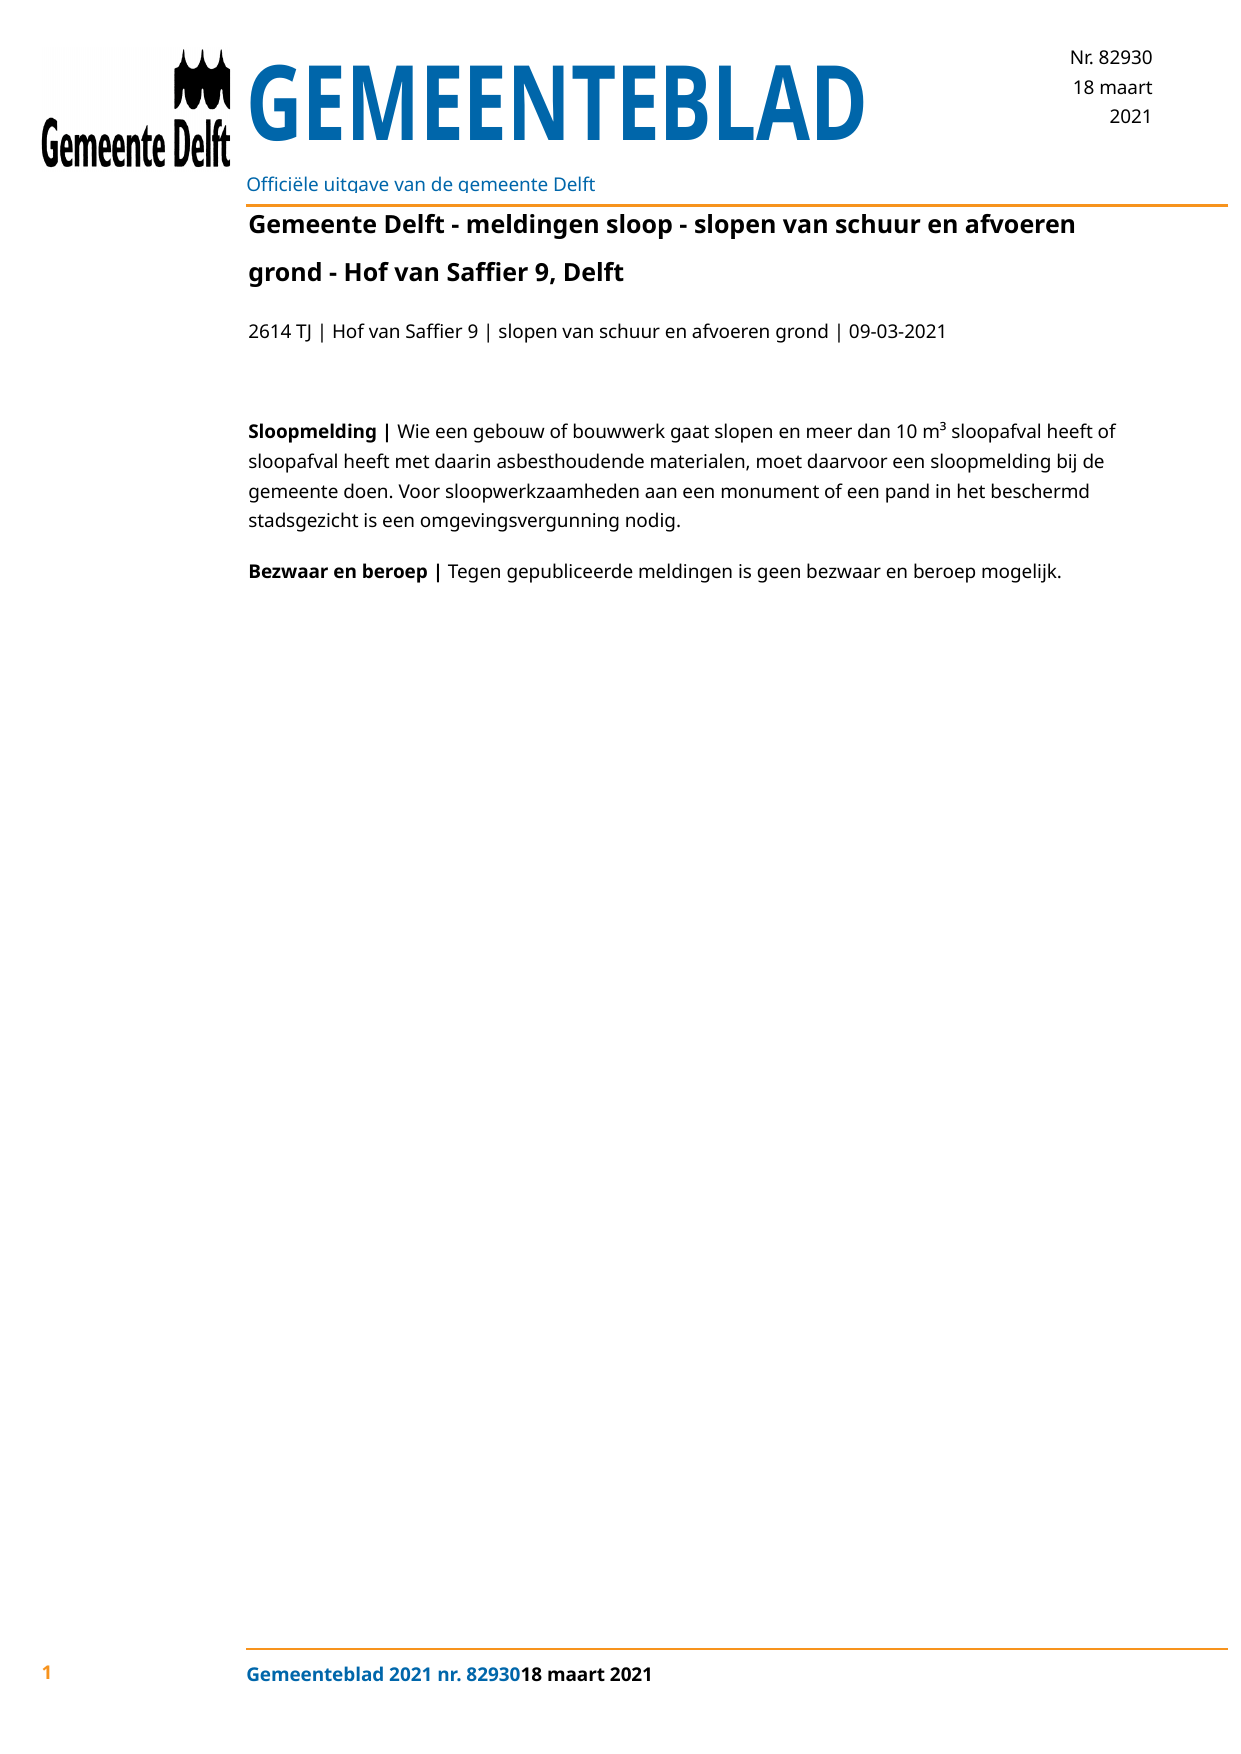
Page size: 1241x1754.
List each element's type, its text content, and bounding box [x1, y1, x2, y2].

text Bezwaar en beroep | Tegen gepubliceerde meldingen is geen bezwaar en beroep mogelijk. [248, 558, 1152, 584]
text Gemeente Delft - meldingen sloop - slopen van schuur en afvoeren grond - Hof van Saffier 9, Delft [248, 207, 1152, 288]
text Sloopmelding | Wie een gebouw of bouwwerk gaat slopen en meer dan 10 m³ sloopafval heeft of sloopafval heeft met daarin asbesthoudende materialen, moet daarvoor een sloopmelding bij de gemeente doen. Voor sloopwerkzaamheden aan een monument of een pand in het beschermd stadsgezicht is een omgevingsvergunning nodig. [248, 419, 1152, 533]
text 2614 TJ | Hof van Saffier 9 | slopen van schuur en afvoeren grond | 09-03-2021 [248, 318, 1152, 344]
picture [41, 47, 231, 172]
